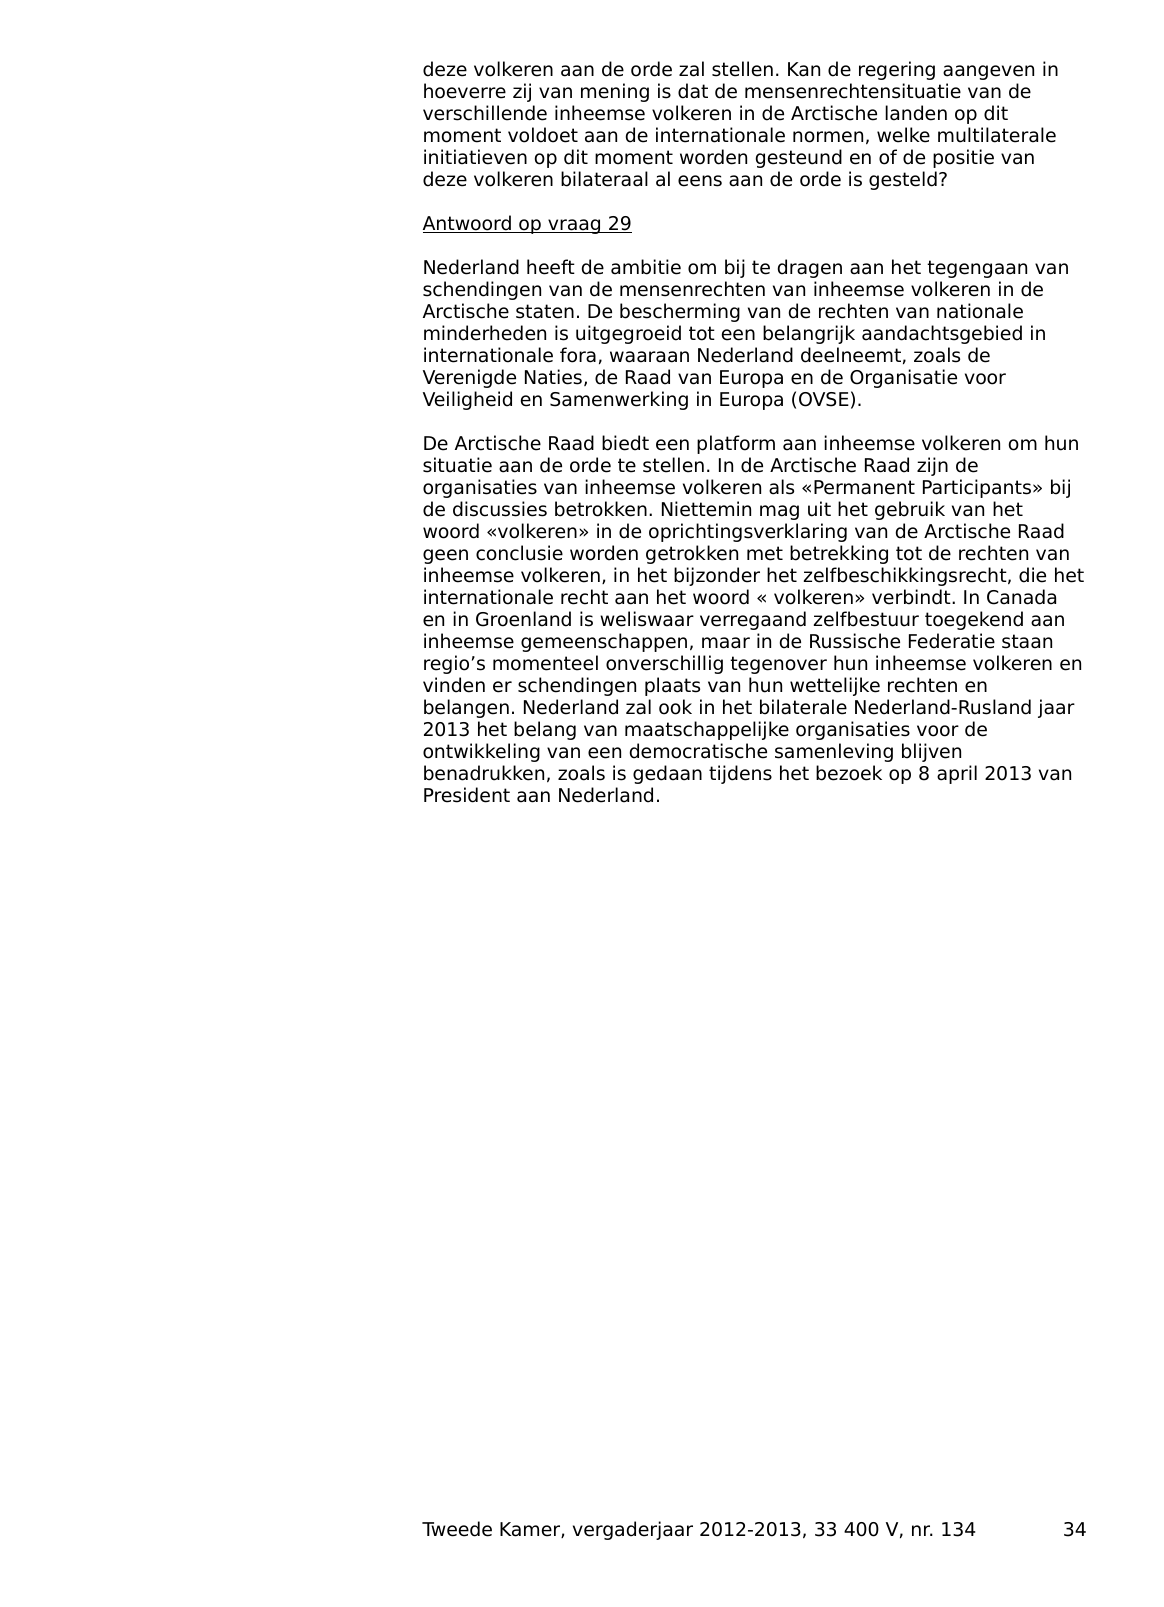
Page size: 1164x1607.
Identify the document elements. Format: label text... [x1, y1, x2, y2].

text Nederland heeft de ambitie om bij te dragen aan het tegengaan van schendingen van de mensenrechten van inheemse volkeren in de Arctische staten. De bescherming van de rechten van nationale minderheden is uitgegroeid tot een belangrijk aandachtsgebied in internationale fora, waaraan Nederland deelneemt, zoals de Verenigde Naties, de Raad van Europa en de Organisatie voor Veiligheid en Samenwerking in Europa (OVSE). [422, 257, 1087, 411]
text deze volkeren aan de orde zal stellen. Kan de regering aangeven in hoeverre zij van mening is dat de mensenrechtensituatie van de verschillende inheemse volkeren in de Arctische landen op dit moment voldoet aan de internationale normen, welke multilaterale initiatieven op dit moment worden gesteund en of de positie van deze volkeren bilateraal al eens aan de orde is gesteld? [422, 59, 1087, 191]
subtitle Antwoord op vraag 29 [422, 213, 1087, 235]
text De Arctische Raad biedt een platform aan inheemse volkeren om hun situatie aan de orde te stellen. In de Arctische Raad zijn de organisaties van inheemse volkeren als «Permanent Participants» bij de discussies betrokken. Niettemin mag uit het gebruik van het woord «volkeren» in de oprichtingsverklaring van de Arctische Raad geen conclusie worden getrokken met betrekking tot de rechten van inheemse volkeren, in het bijzonder het zelfbeschikkingsrecht, die het internationale recht aan het woord « volkeren» verbindt. In Canada en in Groenland is weliswaar verregaand zelfbestuur toegekend aan inheemse gemeenschappen, maar in de Russische Federatie staan regio’s momenteel onverschillig tegenover hun inheemse volkeren en vinden er schendingen plaats van hun wettelijke rechten en belangen. Nederland zal ook in het bilaterale Nederland-Rusland jaar 2013 het belang van maatschappelijke organisaties voor de ontwikkeling van een democratische samenleving blijven benadrukken, zoals is gedaan tijdens het bezoek op 8 april 2013 van President aan Nederland. [422, 433, 1087, 807]
